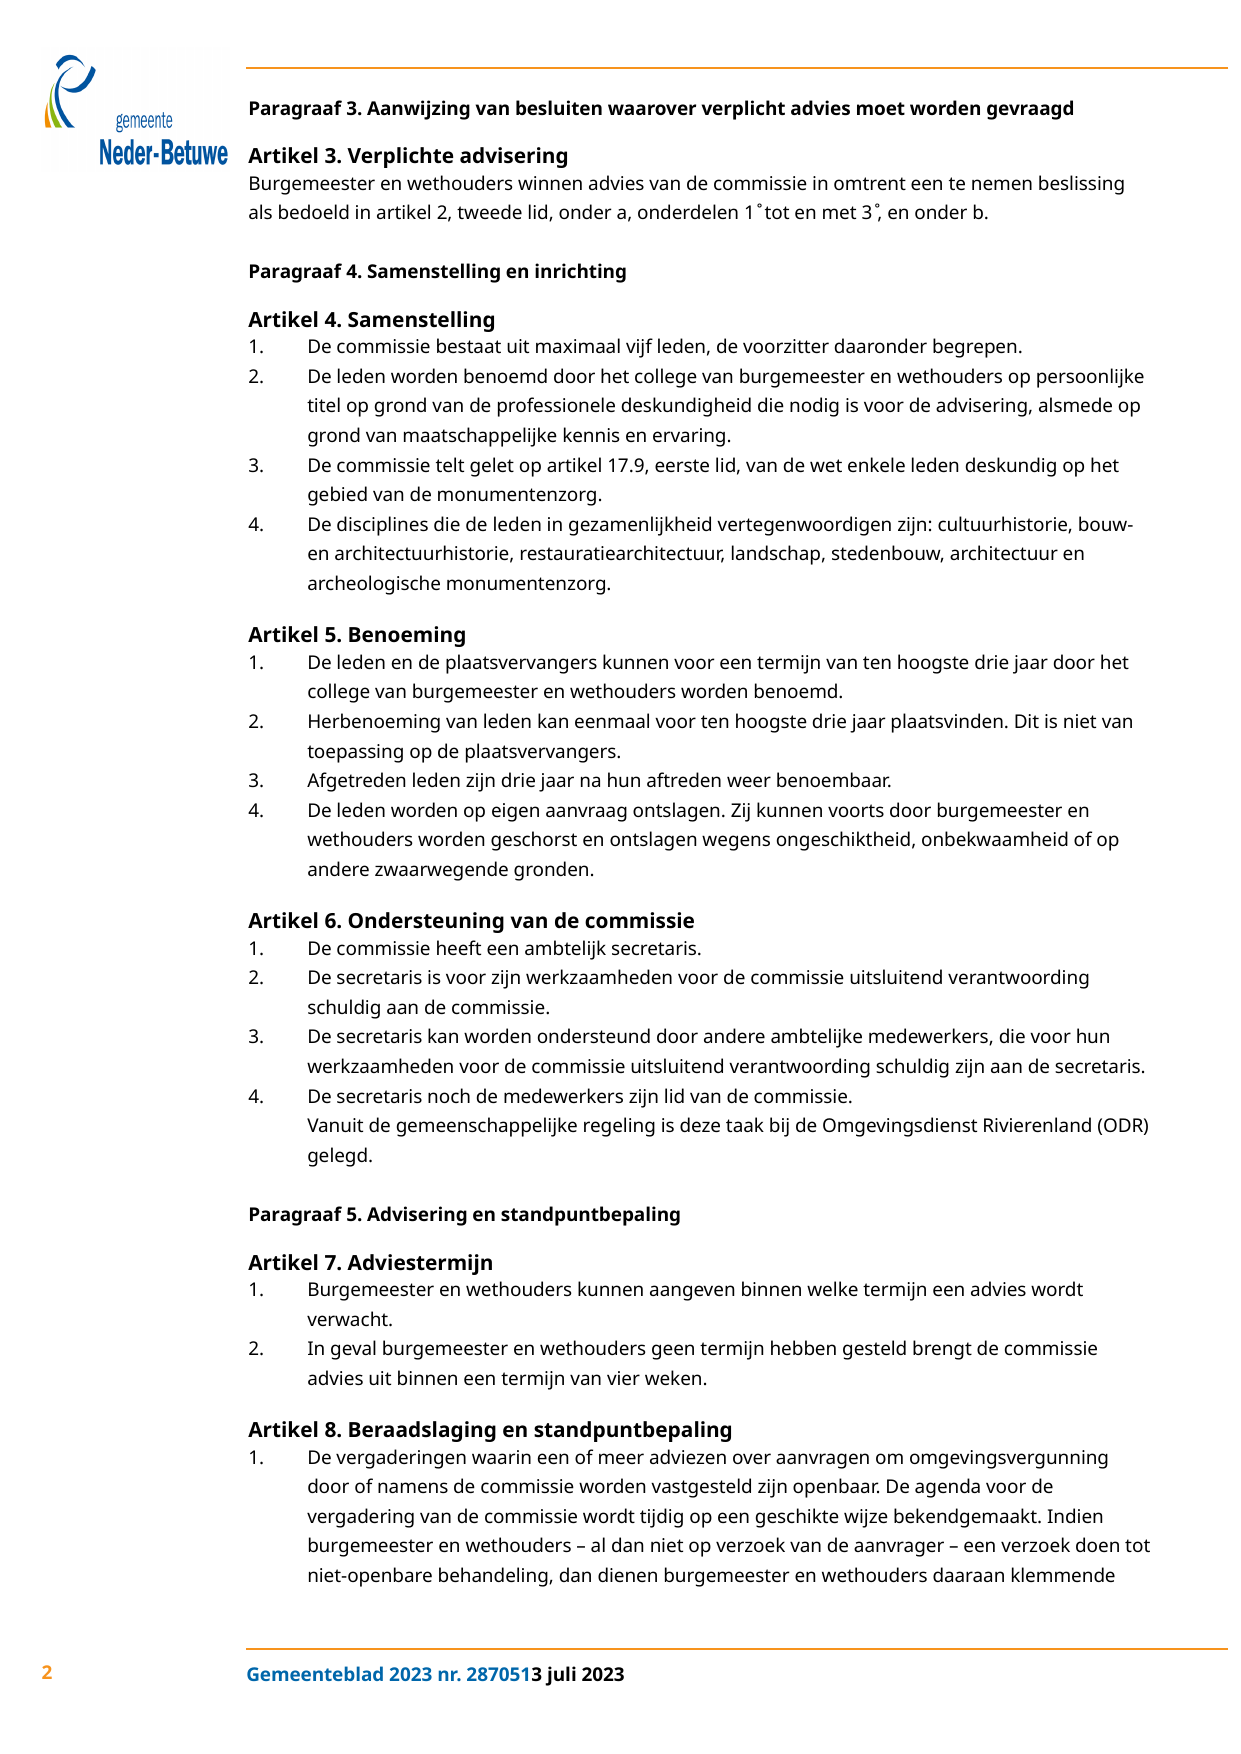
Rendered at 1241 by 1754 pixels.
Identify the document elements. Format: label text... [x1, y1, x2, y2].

list In geval burgemeester en wethouders geen termijn hebben gesteld brengt de commissie advies uit binnen een termijn van vier weken. [248, 1335, 1152, 1391]
list De leden worden op eigen aanvraag ontslagen. Zij kunnen voorts door burgemeester en wethouders worden geschorst en ontslagen wegens ongeschiktheid, onbekwaamheid of op andere zwaarwegende gronden. [248, 797, 1152, 882]
list De disciplines die de leden in gezamenlijkheid vertegenwoordigen zijn: cultuurhistorie, bouw- en architectuurhistorie, restauratiearchitectuur, landschap, stedenbouw, architectuur en archeologische monumentenzorg. [248, 511, 1152, 596]
list De commissie bestaat uit maximaal vijf leden, de voorzitter daaronder begrepen. [248, 333, 1152, 359]
picture [41, 47, 231, 172]
list De leden worden benoemd door het college van burgemeester en wethouders op persoonlijke titel op grond van de professionele deskundigheid die nodig is voor de advisering, alsmede op grond van maatschappelijke kennis en ervaring. [248, 363, 1152, 448]
text Artikel 6. Ondersteuning van de commissie [248, 907, 1152, 935]
text Paragraaf 5. Advisering en standpuntbepaling [248, 1201, 1152, 1227]
text Artikel 4. Samenstelling [248, 305, 1152, 333]
text Artikel 3. Verplichte advisering [248, 141, 1152, 170]
list De commissie heeft een ambtelijk secretaris. [248, 935, 1152, 961]
list Burgemeester en wethouders kunnen aangeven binnen welke termijn een advies wordt verwacht. [248, 1276, 1152, 1332]
list De secretaris kan worden ondersteund door andere ambtelijke medewerkers, die voor hun werkzaamheden voor de commissie uitsluitend verantwoording schuldig zijn aan de secretaris. [248, 1024, 1152, 1079]
text Artikel 5. Benoeming [248, 621, 1152, 649]
list Afgetreden leden zijn drie jaar na hun aftreden weer benoembaar. [248, 767, 1152, 793]
text Artikel 7. Adviestermijn [248, 1248, 1152, 1276]
list De secretaris is voor zijn werkzaamheden voor de commissie uitsluitend verantwoording schuldig aan de commissie. [248, 964, 1152, 1020]
list De leden en de plaatsvervangers kunnen voor een termijn van ten hoogste drie jaar door het college van burgemeester en wethouders worden benoemd. [248, 649, 1152, 704]
list De secretaris noch de medewerkers zijn lid van de commissie. [248, 1083, 1152, 1109]
list De vergaderingen waarin een of meer adviezen over aanvragen om omgevingsvergunning door of namens de commissie worden vastgesteld zijn openbaar. De agenda voor de vergadering van de commissie wordt tijdig op een geschikte wijze bekendgemaakt. Indien burgemeester en wethouders – al dan niet op verzoek van de aanvrager – een verzoek doen tot niet-openbare behandeling, dan dienen burgemeester en wethouders daaraan klemmende [248, 1444, 1152, 1588]
list Vanuit de gemeenschappelijke regeling is deze taak bij de Omgevingsdienst Rivierenland (ODR) gelegd. [248, 1112, 1152, 1168]
list De commissie telt gelet op artikel 17.9, eerste lid, van de wet enkele leden deskundig op het gebied van de monumentenzorg. [248, 452, 1152, 507]
text Paragraaf 4. Samenstelling en inrichting [248, 258, 1152, 284]
text Paragraaf 3. Aanwijzing van besluiten waarover verplicht advies moet worden gevraagd [248, 95, 1152, 121]
text Burgemeester en wethouders winnen advies van de commissie in omtrent een te nemen beslissing als bedoeld in artikel 2, tweede lid, onder a, onderdelen 1 ̊ tot en met 3 ̊, en onder b. [248, 170, 1152, 225]
list Herbenoeming van leden kan eenmaal voor ten hoogste drie jaar plaatsvinden. Dit is niet van toepassing op de plaatsvervangers. [248, 708, 1152, 763]
text Artikel 8. Beraadslaging en standpuntbepaling [248, 1415, 1152, 1444]
